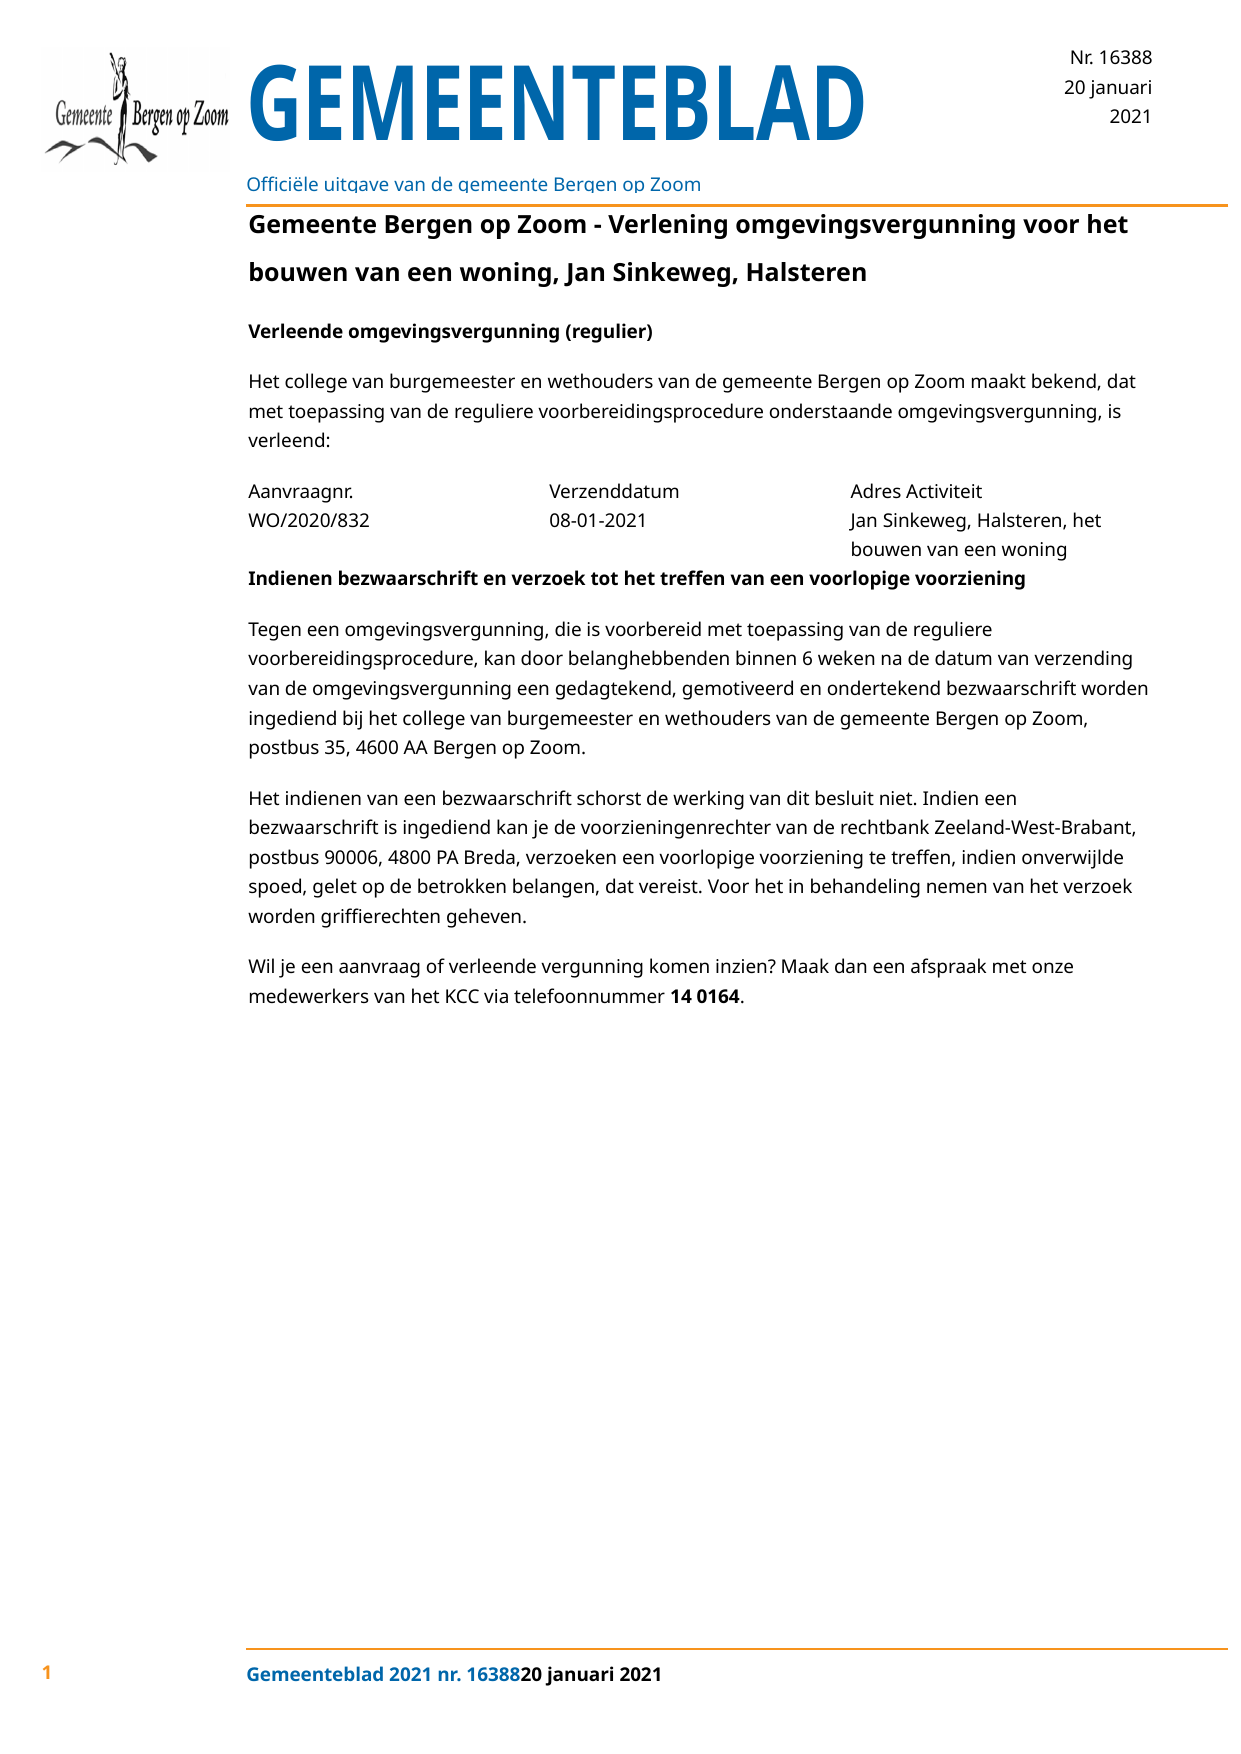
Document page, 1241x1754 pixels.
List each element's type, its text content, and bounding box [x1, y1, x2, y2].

text Wil je een aanvraag of verleende vergunning komen inzien? Maak dan een afspraak met onze medewerkers van het KCC via telefoonnummer 14 0164. [248, 953, 1152, 1009]
table_header WO/2020/832 [248, 507, 549, 562]
table_header Verzenddatum [549, 478, 850, 504]
text Indienen bezwaarschrift en verzoek tot het treffen van een voorlopige voorziening [248, 566, 1152, 591]
table_header Aanvraagnr. [248, 478, 549, 504]
text Tegen een omgevingsvergunning, die is voorbereid met toepassing van de reguliere voorbereidingsprocedure, kan door belanghebbenden binnen 6 weken na de datum van verzending van de omgevingsvergunning een gedagtekend, gemotiveerd en ondertekend bezwaarschrift worden ingediend bij het college van burgemeester en wethouders van de gemeente Bergen op Zoom, postbus 35, 4600 AA Bergen op Zoom. [248, 616, 1152, 760]
table_header Adres Activiteit [850, 478, 1152, 504]
text Het indienen van een bezwaarschrift schorst de werking van dit besluit niet. Indien een bezwaarschrift is ingediend kan je de voorzieningenrechter van de rechtbank Zeeland-West-Brabant, postbus 90006, 4800 PA Breda, verzoeken een voorlopige voorziening te treffen, indien onverwijlde spoed, gelet op de betrokken belangen, dat vereist. Voor het in behandeling nemen van het verzoek worden griffierechten geheven. [248, 785, 1152, 929]
table_header Jan Sinkeweg, Halsteren, het bouwen van een woning [850, 507, 1152, 562]
table_header 08-01-2021 [549, 507, 850, 562]
text Verleende omgevingsvergunning (regulier) [248, 318, 1152, 344]
picture [41, 47, 231, 172]
text Het college van burgemeester en wethouders van de gemeente Bergen op Zoom maakt bekend, dat met toepassing van de reguliere voorbereidingsprocedure onderstaande omgevingsvergunning, is verleend: [248, 368, 1152, 453]
text Gemeente Bergen op Zoom - Verlening omgevingsvergunning voor het bouwen van een woning, Jan Sinkeweg, Halsteren [248, 207, 1152, 288]
